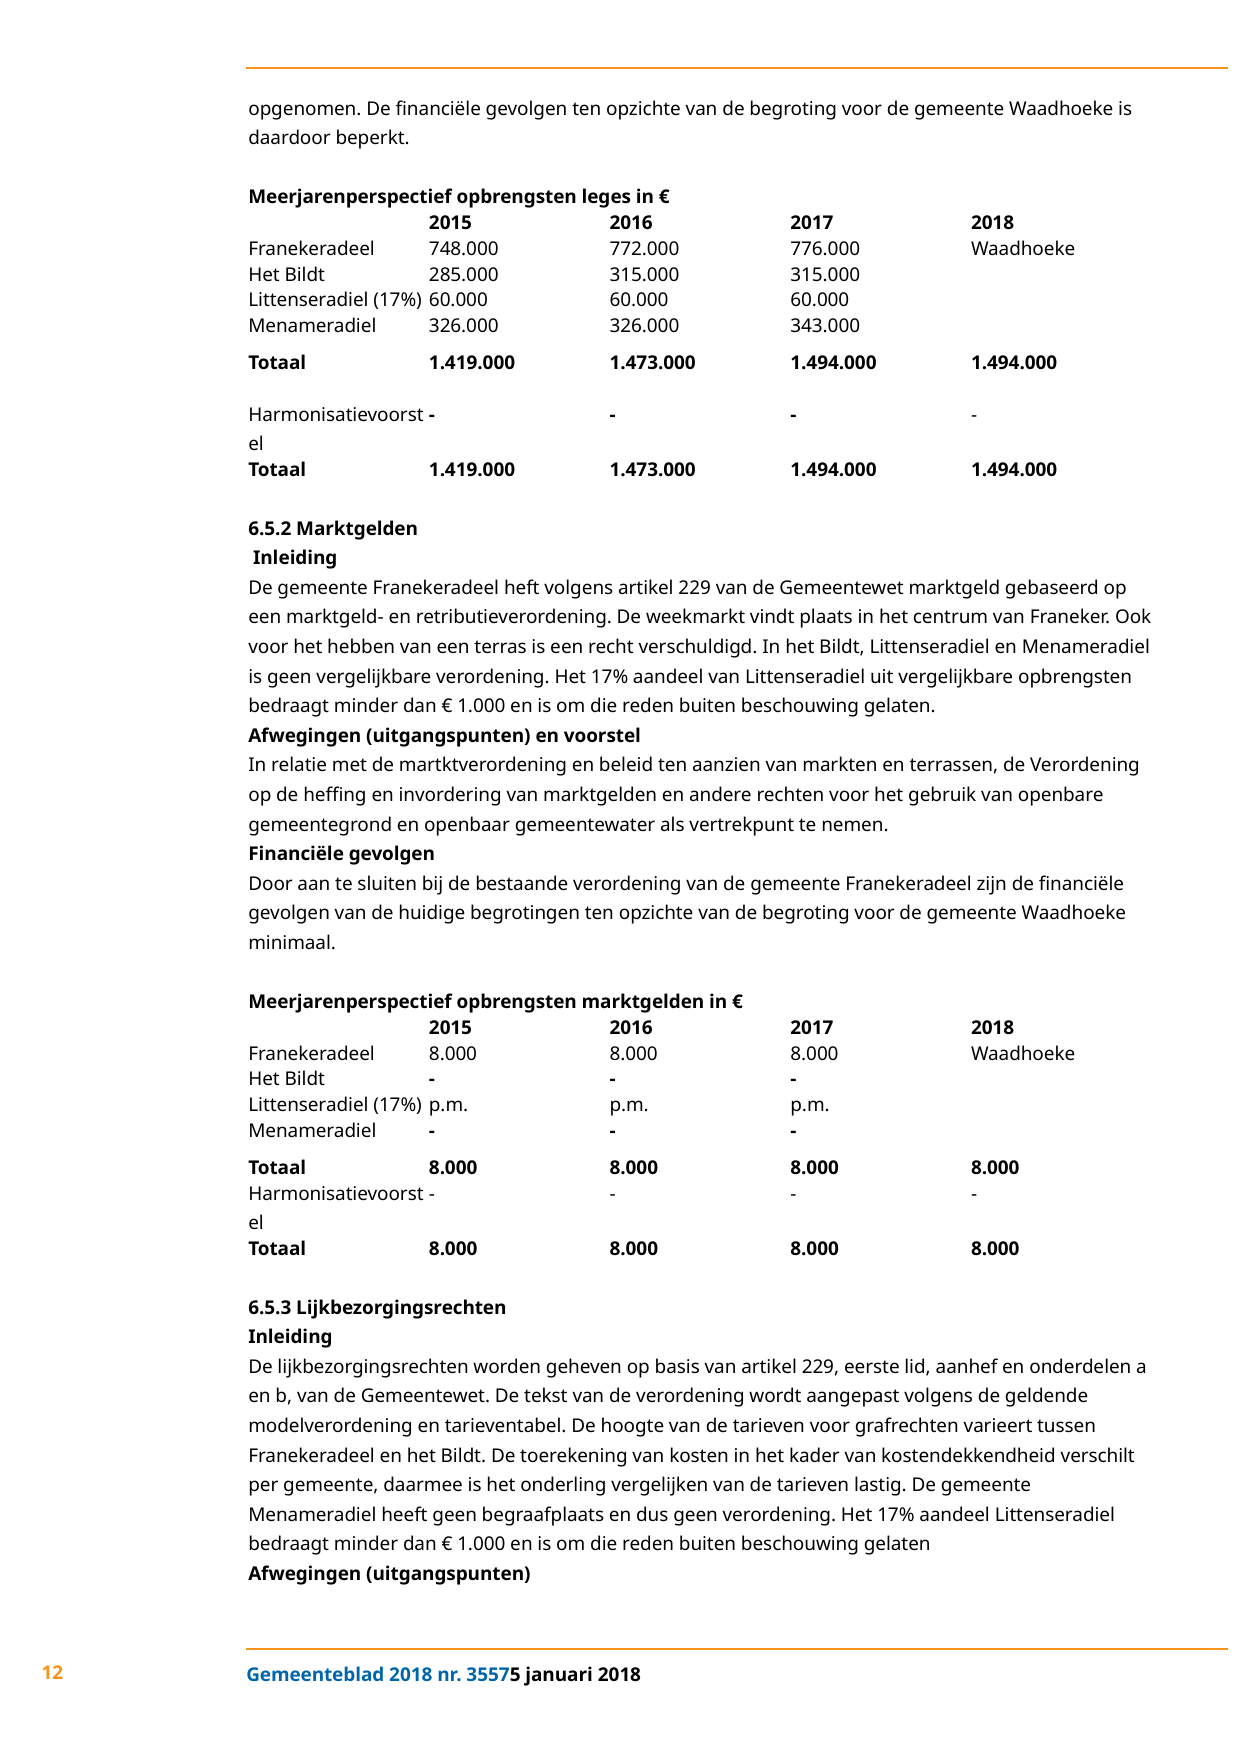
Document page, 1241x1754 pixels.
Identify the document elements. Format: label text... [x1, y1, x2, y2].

table_cell 1.494.000 [971, 456, 1152, 482]
table_cell - [429, 401, 609, 456]
text Financiële gevolgen [248, 840, 1152, 866]
table_cell 1.494.000 [971, 350, 1152, 375]
table_cell - [971, 1180, 1152, 1235]
table_cell [971, 375, 1152, 401]
table_cell [248, 375, 429, 401]
text De lijkbezorgingsrechten worden geheven op basis van artikel 229, eerste lid, aanhef en onderdelen a en b, van de Gemeentewet. De tekst van de verordening wordt aangepast volgens de geldende modelverordening en tarieventabel. De hoogte van de tarieven voor grafrechten varieert tussen Franekeradeel en het Bildt. De toerekening van kosten in het kader van kostendekkendheid verschilt per gemeente, daarmee is het onderling vergelijken van de tarieven lastig. De gemeente Menameradiel heeft geen begraafplaats en dus geen verordening. Het 17% aandeel Littenseradiel bedraagt minder dan € 1.000 en is om die reden buiten beschouwing gelaten [248, 1353, 1152, 1556]
text Afwegingen (uitgangspunten) [248, 1560, 1152, 1586]
text Inleiding [248, 544, 1152, 570]
text Afwegingen (uitgangspunten) en voorstel [248, 722, 1152, 748]
table_header Meerjarenperspectief opbrengsten leges in € [248, 184, 1152, 209]
table_cell - [609, 1180, 790, 1235]
table_cell Littenseradiel (17%) [248, 287, 429, 312]
table_cell [609, 375, 790, 401]
table_cell - [429, 1066, 609, 1091]
table_cell 1.473.000 [609, 456, 790, 482]
table_cell 315.000 [790, 261, 971, 287]
table_cell - [790, 1180, 971, 1235]
table_cell p.m. [609, 1091, 790, 1117]
table_cell 8.000 [429, 1040, 609, 1066]
picture [41, 47, 231, 172]
table_cell Het Bildt [248, 1066, 429, 1091]
table_header Meerjarenperspectief opbrengsten marktgelden in € [248, 988, 1152, 1014]
table_cell p.m. [429, 1091, 609, 1117]
table_cell - [609, 401, 790, 456]
table_cell 2017 [790, 209, 971, 235]
table_cell 1.419.000 [429, 456, 609, 482]
table_cell [248, 209, 429, 235]
table_cell 2015 [429, 209, 609, 235]
table_cell - [790, 401, 971, 456]
table_cell - [790, 1066, 971, 1091]
table_cell - [971, 401, 1152, 456]
table_cell - [609, 1066, 790, 1091]
text Door aan te sluiten bij de bestaande verordening van de gemeente Franekeradeel zijn de financiële gevolgen van de huidige begrotingen ten opzichte van de begroting voor de gemeente Waadhoeke minimaal. [248, 870, 1152, 955]
table_cell 8.000 [609, 1154, 790, 1180]
table_cell 8.000 [790, 1235, 971, 1261]
table_cell 2016 [609, 1014, 790, 1040]
table_cell 8.000 [790, 1154, 971, 1180]
table_cell 315.000 [609, 261, 790, 287]
table_cell Totaal [248, 456, 429, 482]
table_cell 1.419.000 [429, 350, 609, 375]
table_cell - [790, 1117, 971, 1154]
table_cell 1.494.000 [790, 456, 971, 482]
text In relatie met de martktverordening en beleid ten aanzien van markten en terrassen, de Verordening op de heffing en invordering van marktgelden en andere rechten voor het gebruik van openbare gemeentegrond en openbaar gemeentewater als vertrekpunt te nemen. [248, 752, 1152, 836]
text De gemeente Franekeradeel heft volgens artikel 229 van de Gemeentewet marktgeld gebaseerd op een marktgeld- en retributieverordening. De weekmarkt vindt plaats in het centrum van Franeker. Ook voor het hebben van een terras is een recht verschuldigd. In het Bildt, Littenseradiel en Menameradiel is geen vergelijkbare verordening. Het 17% aandeel van Littenseradiel uit vergelijkbare opbrengsten bedraagt minder dan € 1.000 en is om die reden buiten beschouwing gelaten. [248, 574, 1152, 718]
table_cell 776.000 [790, 235, 971, 261]
table_cell 8.000 [429, 1154, 609, 1180]
text 6.5.2 Marktgelden [248, 515, 1152, 541]
table_cell 2017 [790, 1014, 971, 1040]
table_cell 2018 [971, 1014, 1152, 1040]
table_cell 1.494.000 [790, 350, 971, 375]
table_cell [248, 1014, 429, 1040]
table_cell 2018 [971, 209, 1152, 235]
table_cell Menameradiel [248, 1117, 429, 1154]
table_cell Waadhoeke [971, 1040, 1152, 1154]
table_cell 60.000 [429, 287, 609, 312]
table_cell 326.000 [429, 312, 609, 349]
text opgenomen. De financiële gevolgen ten opzichte van de begroting voor de gemeente Waadhoeke is daardoor beperkt. [248, 95, 1152, 150]
table_cell 8.000 [609, 1040, 790, 1066]
table_cell Franekeradeel [248, 1040, 429, 1066]
table_cell 8.000 [609, 1235, 790, 1261]
table_cell 2015 [429, 1014, 609, 1040]
table_cell Littenseradiel (17%) [248, 1091, 429, 1117]
table_cell - [609, 1117, 790, 1154]
table_cell 60.000 [609, 287, 790, 312]
table_cell Het Bildt [248, 261, 429, 287]
table_cell 8.000 [790, 1040, 971, 1066]
table_cell 285.000 [429, 261, 609, 287]
text Inleiding [248, 1323, 1152, 1349]
table_cell Totaal [248, 1154, 429, 1180]
table_cell 2016 [609, 209, 790, 235]
table_cell 326.000 [609, 312, 790, 349]
table_cell 748.000 [429, 235, 609, 261]
table_cell Totaal [248, 1235, 429, 1261]
table_cell 1.473.000 [609, 350, 790, 375]
table_cell Totaal [248, 350, 429, 375]
table_cell Harmonisatievoorstel [248, 401, 429, 456]
table_cell [790, 375, 971, 401]
table_cell 8.000 [971, 1154, 1152, 1180]
table_cell - [429, 1180, 609, 1235]
table_cell Franekeradeel [248, 235, 429, 261]
table_cell Waadhoeke [971, 235, 1152, 349]
table_cell p.m. [790, 1091, 971, 1117]
table_cell 60.000 [790, 287, 971, 312]
table_cell - [429, 1117, 609, 1154]
table_cell Harmonisatievoorstel [248, 1180, 429, 1235]
table_cell 8.000 [429, 1235, 609, 1261]
table_cell Menameradiel [248, 312, 429, 349]
table_cell 8.000 [971, 1235, 1152, 1261]
table_cell 772.000 [609, 235, 790, 261]
text 6.5.3 Lijkbezorgingsrechten [248, 1294, 1152, 1319]
table_cell 343.000 [790, 312, 971, 349]
table_cell [429, 375, 609, 401]
